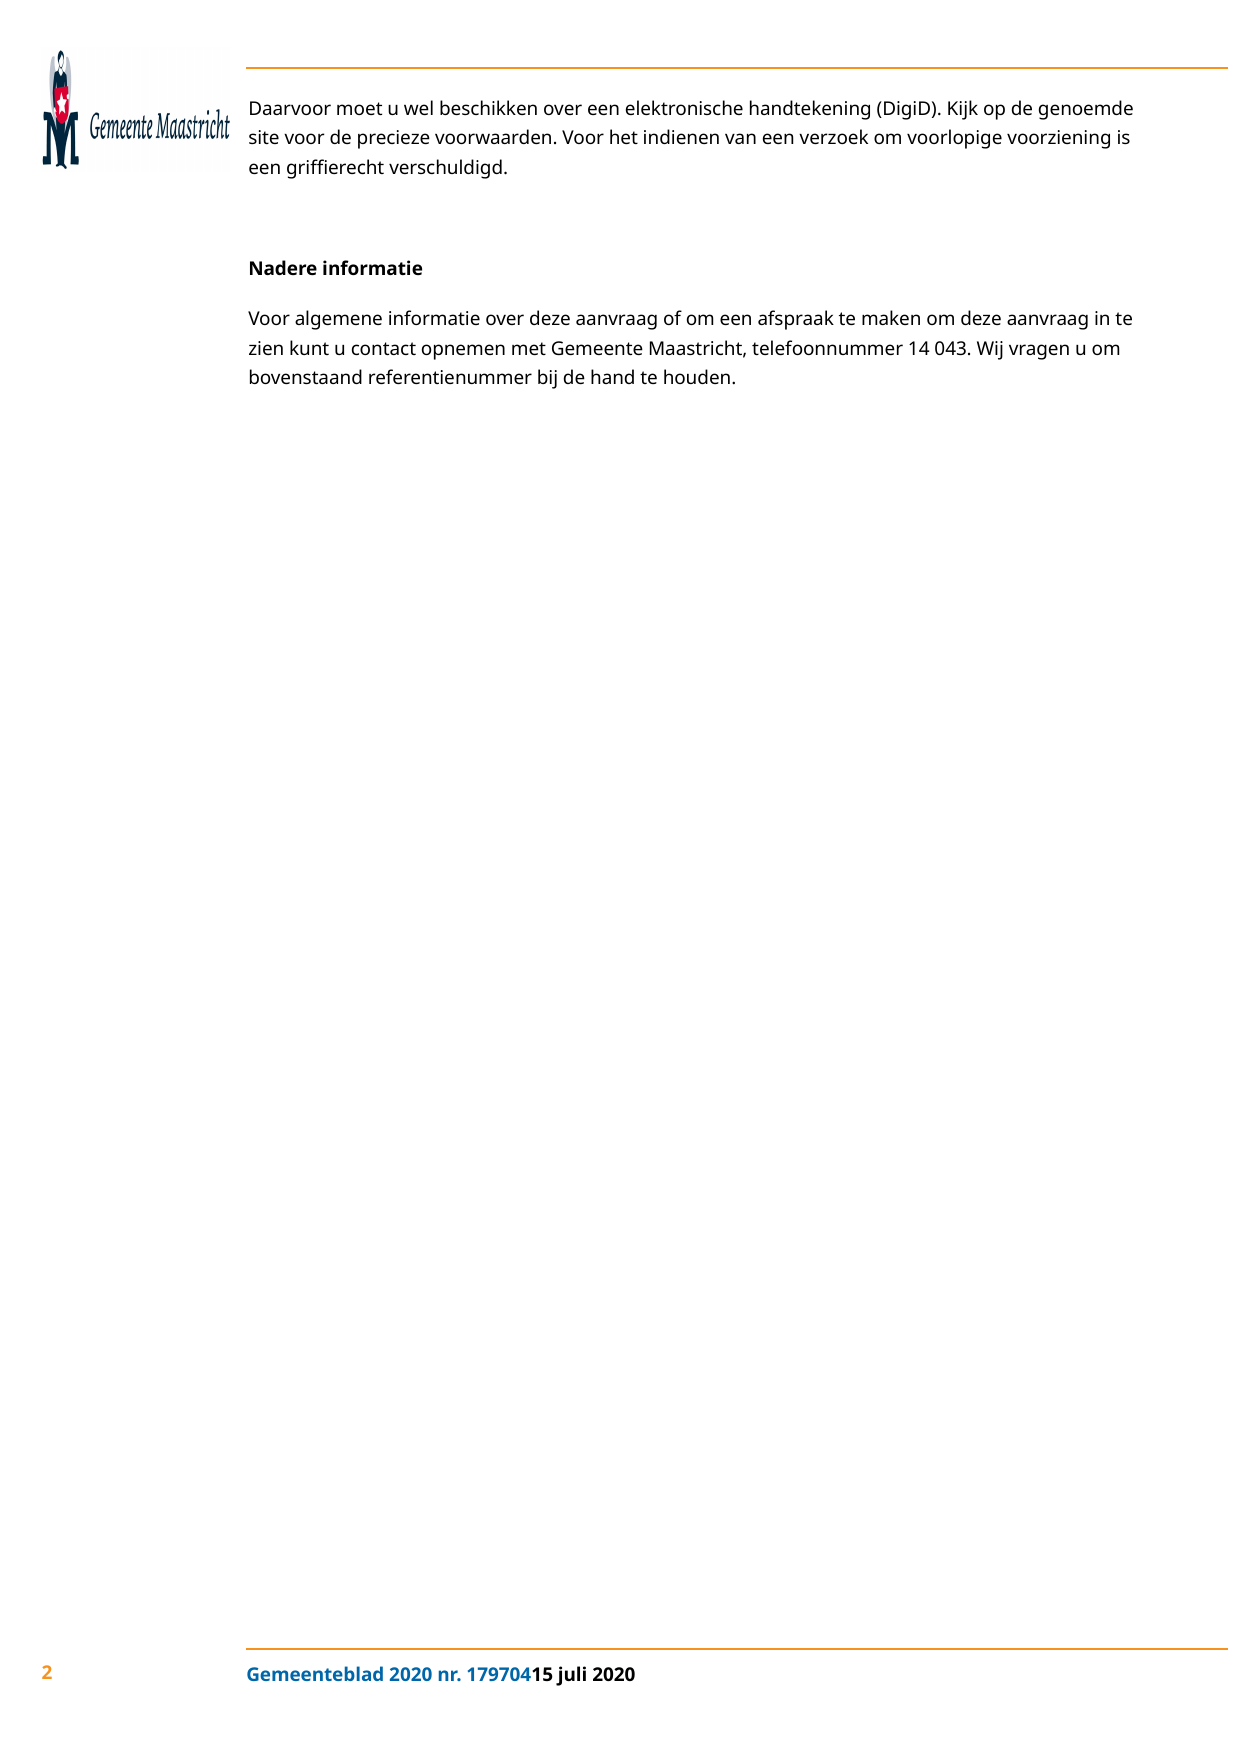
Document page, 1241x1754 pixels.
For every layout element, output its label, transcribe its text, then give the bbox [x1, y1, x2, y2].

text Voor algemene informatie over deze aanvraag of om een afspraak te maken om deze aanvraag in te zien kunt u contact opnemen met Gemeente Maastricht, telefoonnummer 14 043. Wij vragen u om bovenstaand referentienummer bij de hand te houden. [248, 305, 1152, 390]
text Daarvoor moet u wel beschikken over een elektronische handtekening (DigiD). Kijk op de genoemde site voor de precieze voorwaarden. Voor het indienen van een verzoek om voorlopige voorziening is een griffierecht verschuldigd. [248, 95, 1152, 180]
text Nadere informatie [248, 255, 1152, 281]
picture [41, 47, 231, 172]
